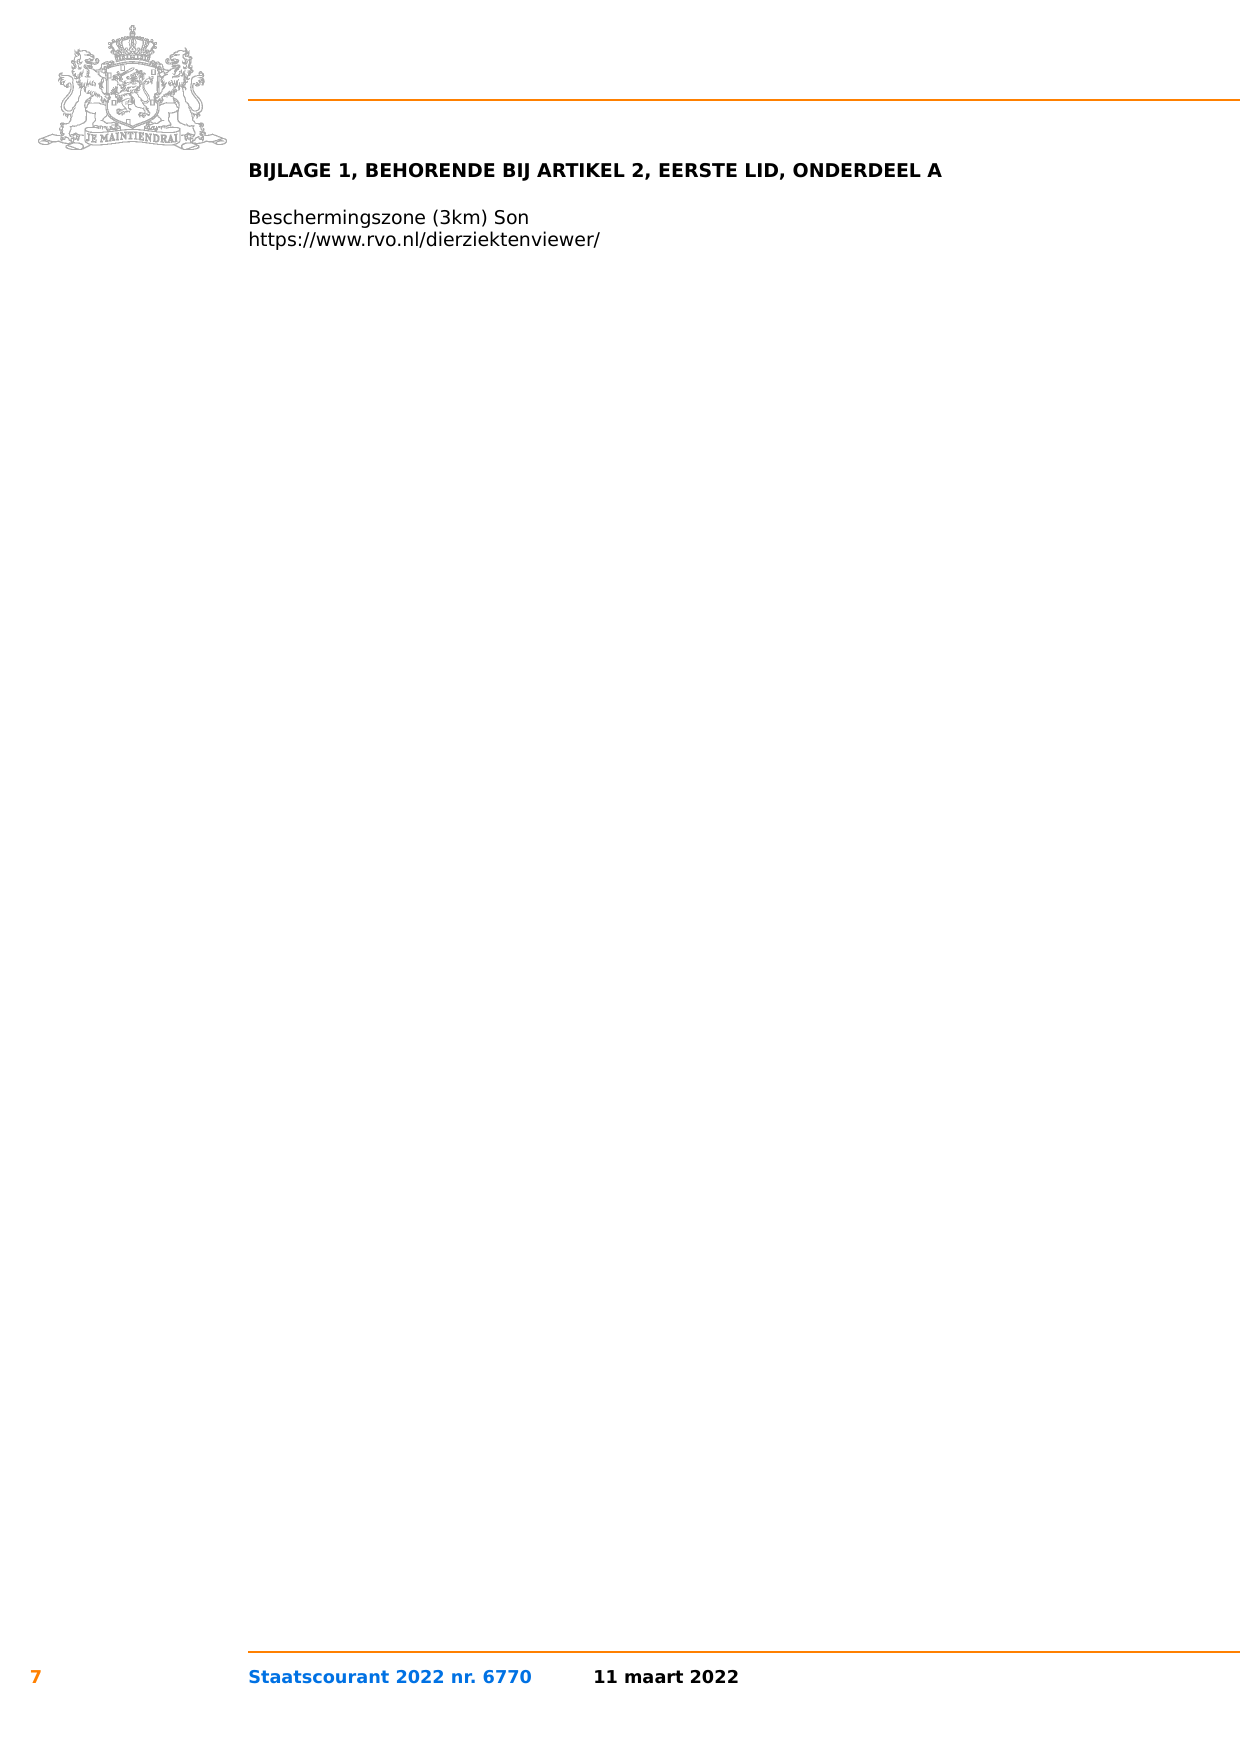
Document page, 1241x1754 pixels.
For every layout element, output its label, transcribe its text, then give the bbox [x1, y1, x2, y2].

text https://www.rvo.nl/dierziektenviewer/ [248, 229, 1163, 251]
text Beschermingszone (3km) Son [248, 207, 1163, 229]
picture [38, 25, 227, 150]
subtitle BIJLAGE 1, BEHORENDE BIJ ARTIKEL 2, EERSTE LID, ONDERDEEL A [248, 160, 1163, 182]
